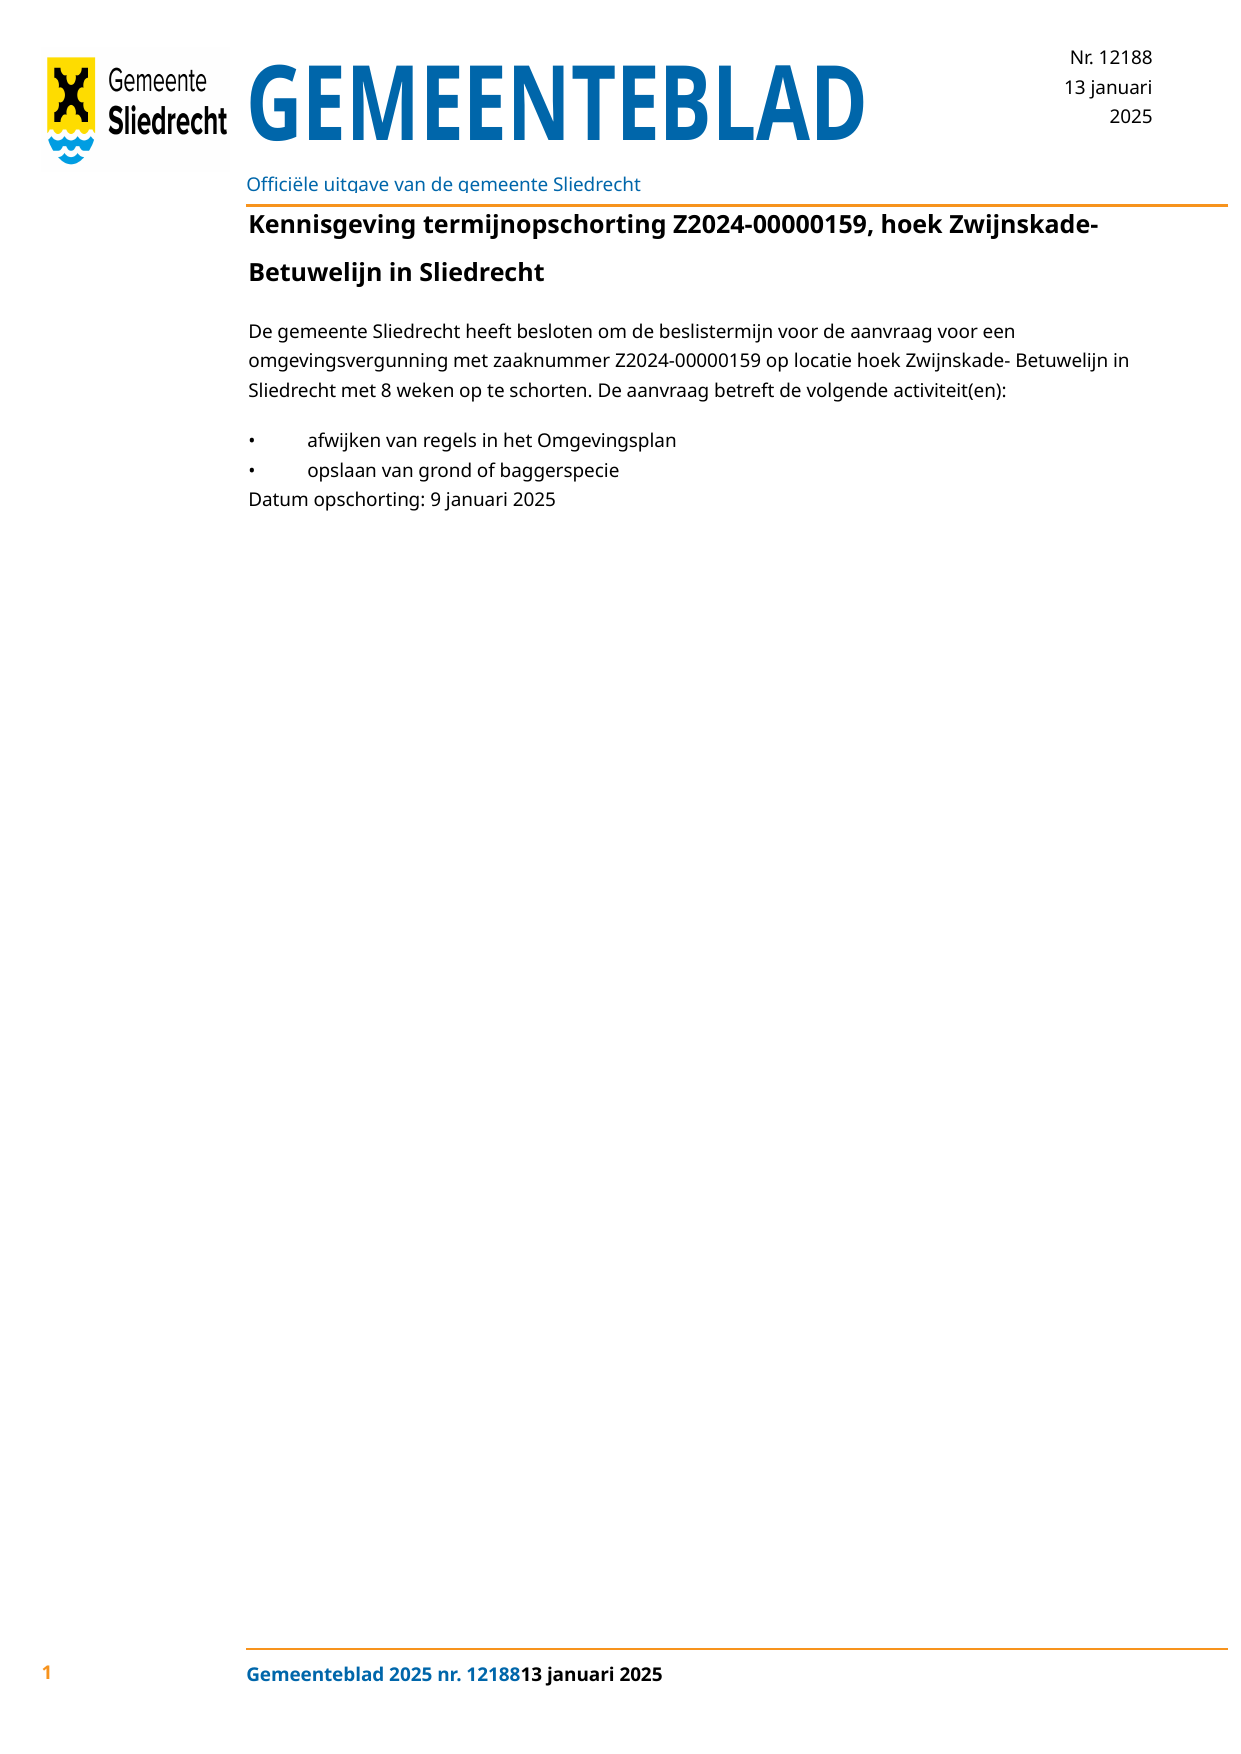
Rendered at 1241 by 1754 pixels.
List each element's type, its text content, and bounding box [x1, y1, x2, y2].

list afwijken van regels in het Omgevingsplan [248, 427, 1152, 453]
list opslaan van grond of baggerspecie [248, 457, 1152, 483]
text De gemeente Sliedrecht heeft besloten om de beslistermijn voor de aanvraag voor een omgevingsvergunning met zaaknummer Z2024-00000159 op locatie hoek Zwijnskade- Betuwelijn in Sliedrecht met 8 weken op te schorten. De aanvraag betreft de volgende activiteit(en): [248, 318, 1152, 403]
text Datum opschorting: 9 januari 2025 [248, 487, 1152, 512]
picture [41, 47, 231, 172]
text Kennisgeving termijnopschorting Z2024-00000159, hoek Zwijnskade- Betuwelijn in Sliedrecht [248, 207, 1152, 288]
